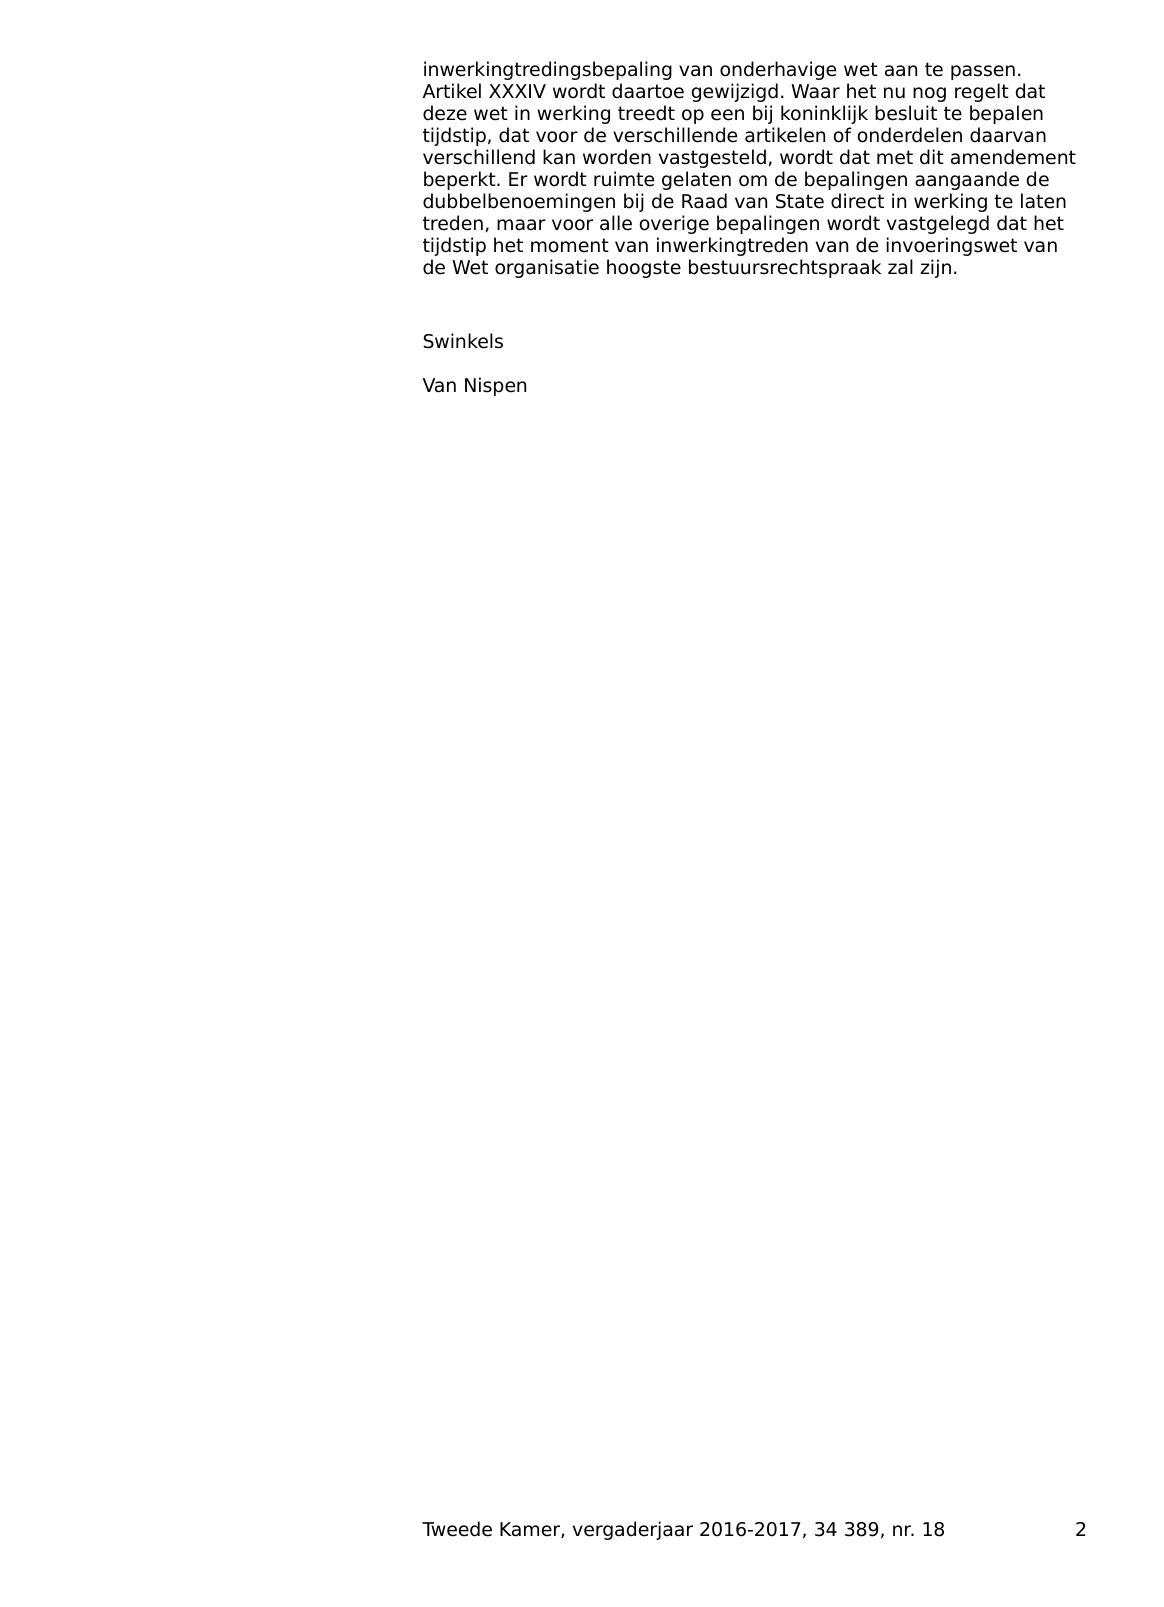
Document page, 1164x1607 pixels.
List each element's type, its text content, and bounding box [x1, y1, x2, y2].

text Swinkels Van Nispen [422, 309, 1087, 397]
text inwerkingtredingsbepaling van onderhavige wet aan te passen. Artikel XXXIV wordt daartoe gewijzigd. Waar het nu nog regelt dat deze wet in werking treedt op een bij koninklijk besluit te bepalen tijdstip, dat voor de verschillende artikelen of onderdelen daarvan verschillend kan worden vastgesteld, wordt dat met dit amendement beperkt. Er wordt ruimte gelaten om de bepalingen aangaande de dubbelbenoemingen bij de Raad van State direct in werking te laten treden, maar voor alle overige bepalingen wordt vastgelegd dat het tijdstip het moment van inwerkingtreden van de invoeringswet van de Wet organisatie hoogste bestuursrechtspraak zal zijn. [422, 59, 1087, 279]
